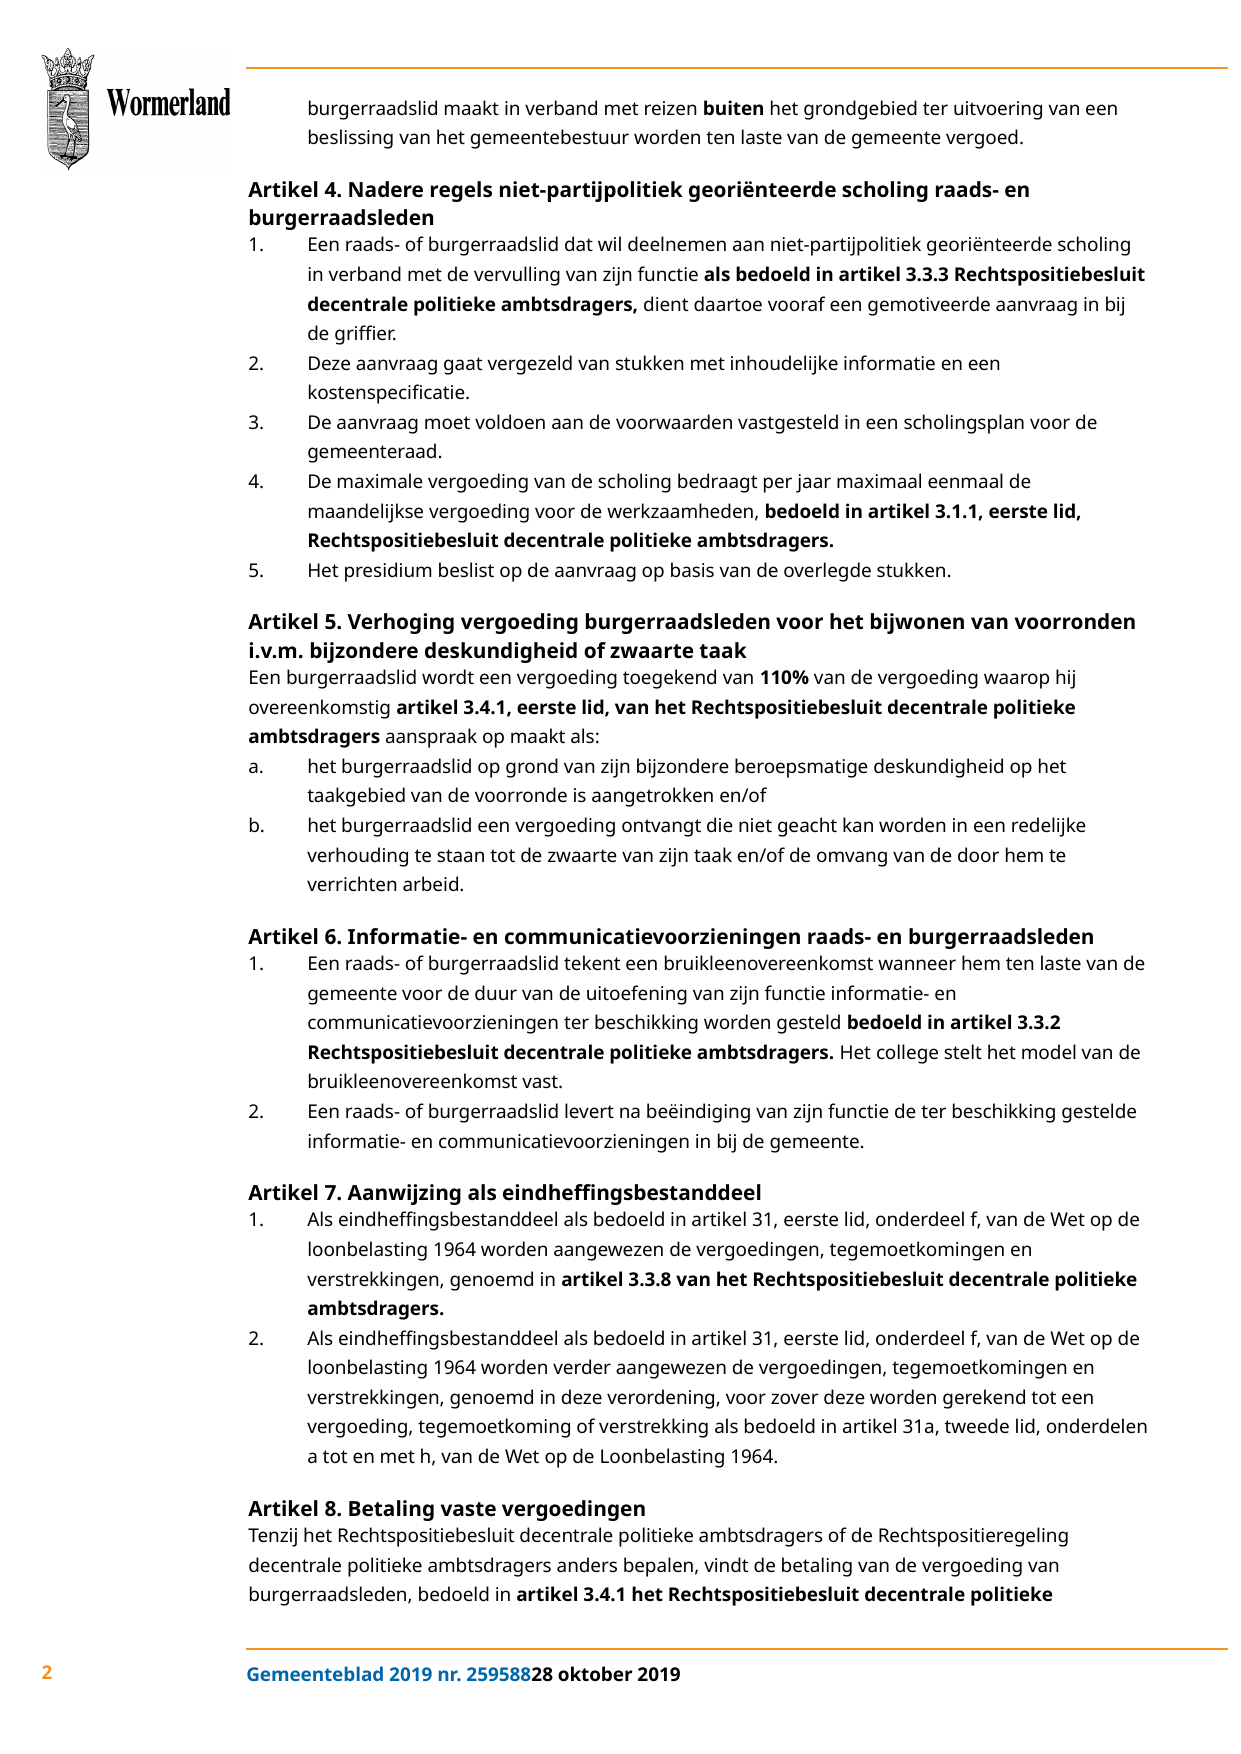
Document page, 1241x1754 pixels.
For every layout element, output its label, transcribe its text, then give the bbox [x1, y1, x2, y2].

list De aanvraag moet voldoen aan de voorwaarden vastgesteld in een scholingsplan voor de gemeenteraad. [248, 409, 1152, 464]
list Een raads- of burgerraadslid dat wil deelnemen aan niet-partijpolitiek georiënteerde scholing in verband met de vervulling van zijn functie als bedoeld in artikel 3.3.3 Rechtspositiebesluit decentrale politieke ambtsdragers, dient daartoe vooraf een gemotiveerde aanvraag in bij de griffier. [248, 232, 1152, 346]
picture [41, 47, 231, 172]
list burgerraadslid maakt in verband met reizen buiten het grondgebied ter uitvoering van een beslissing van het gemeentebestuur worden ten laste van de gemeente vergoed. [248, 95, 1152, 150]
text Artikel 4. Nadere regels niet-partijpolitiek georiënteerde scholing raads- en burgerraadsleden [248, 175, 1152, 232]
text Artikel 6. Informatie- en communicatievoorzieningen raads- en burgerraadsleden [248, 922, 1152, 950]
list Het presidium beslist op de aanvraag op basis van de overlegde stukken. [248, 557, 1152, 583]
text Artikel 5. Verhoging vergoeding burgerraadsleden voor het bijwonen van voorronden i.v.m. bijzondere deskundigheid of zwaarte taak [248, 607, 1152, 664]
text Artikel 8. Betaling vaste vergoedingen [248, 1494, 1152, 1522]
list Een raads- of burgerraadslid tekent een bruikleenovereenkomst wanneer hem ten laste van de gemeente voor de duur van de uitoefening van zijn functie informatie- en communicatievoorzieningen ter beschikking worden gesteld bedoeld in artikel 3.3.2 Rechtspositiebesluit decentrale politieke ambtsdragers. Het college stelt het model van de bruikleenovereenkomst vast. [248, 950, 1152, 1094]
text Tenzij het Rechtspositiebesluit decentrale politieke ambtsdragers of de Rechtspositieregeling decentrale politieke ambtsdragers anders bepalen, vindt de betaling van de vergoeding van burgerraadsleden, bedoeld in artikel 3.4.1 het Rechtspositiebesluit decentrale politieke [248, 1522, 1152, 1607]
list het burgerraadslid op grond van zijn bijzondere beroepsmatige deskundigheid op het taakgebied van de voorronde is aangetrokken en/of [248, 753, 1152, 808]
list het burgerraadslid een vergoeding ontvangt die niet geacht kan worden in een redelijke verhouding te staan tot de zwaarte van zijn taak en/of de omvang van de door hem te verrichten arbeid. [248, 812, 1152, 897]
list Deze aanvraag gaat vergezeld van stukken met inhoudelijke informatie en een kostenspecificatie. [248, 350, 1152, 405]
text Een burgerraadslid wordt een vergoeding toegekend van 110% van de vergoeding waarop hij overeenkomstig artikel 3.4.1, eerste lid, van het Rechtspositiebesluit decentrale politieke ambtsdragers aanspraak op maakt als: [248, 664, 1152, 749]
list Een raads- of burgerraadslid levert na beëindiging van zijn functie de ter beschikking gestelde informatie- en communicatievoorzieningen in bij de gemeente. [248, 1098, 1152, 1153]
list Als eindheffingsbestanddeel als bedoeld in artikel 31, eerste lid, onderdeel f, van de Wet op de loonbelasting 1964 worden verder aangewezen de vergoedingen, tegemoetkomingen en verstrekkingen, genoemd in deze verordening, voor zover deze worden gerekend tot een vergoeding, tegemoetkoming of verstrekking als bedoeld in artikel 31a, tweede lid, onderdelen a tot en met h, van de Wet op de Loonbelasting 1964. [248, 1325, 1152, 1469]
list De maximale vergoeding van de scholing bedraagt per jaar maximaal eenmaal de maandelijkse vergoeding voor de werkzaamheden, bedoeld in artikel 3.1.1, eerste lid, Rechtspositiebesluit decentrale politieke ambtsdragers. [248, 468, 1152, 553]
text Artikel 7. Aanwijzing als eindheffingsbestanddeel [248, 1178, 1152, 1207]
list Als eindheffingsbestanddeel als bedoeld in artikel 31, eerste lid, onderdeel f, van de Wet op de loonbelasting 1964 worden aangewezen de vergoedingen, tegemoetkomingen en verstrekkingen, genoemd in artikel 3.3.8 van het Rechtspositiebesluit decentrale politieke ambtsdragers. [248, 1207, 1152, 1321]
